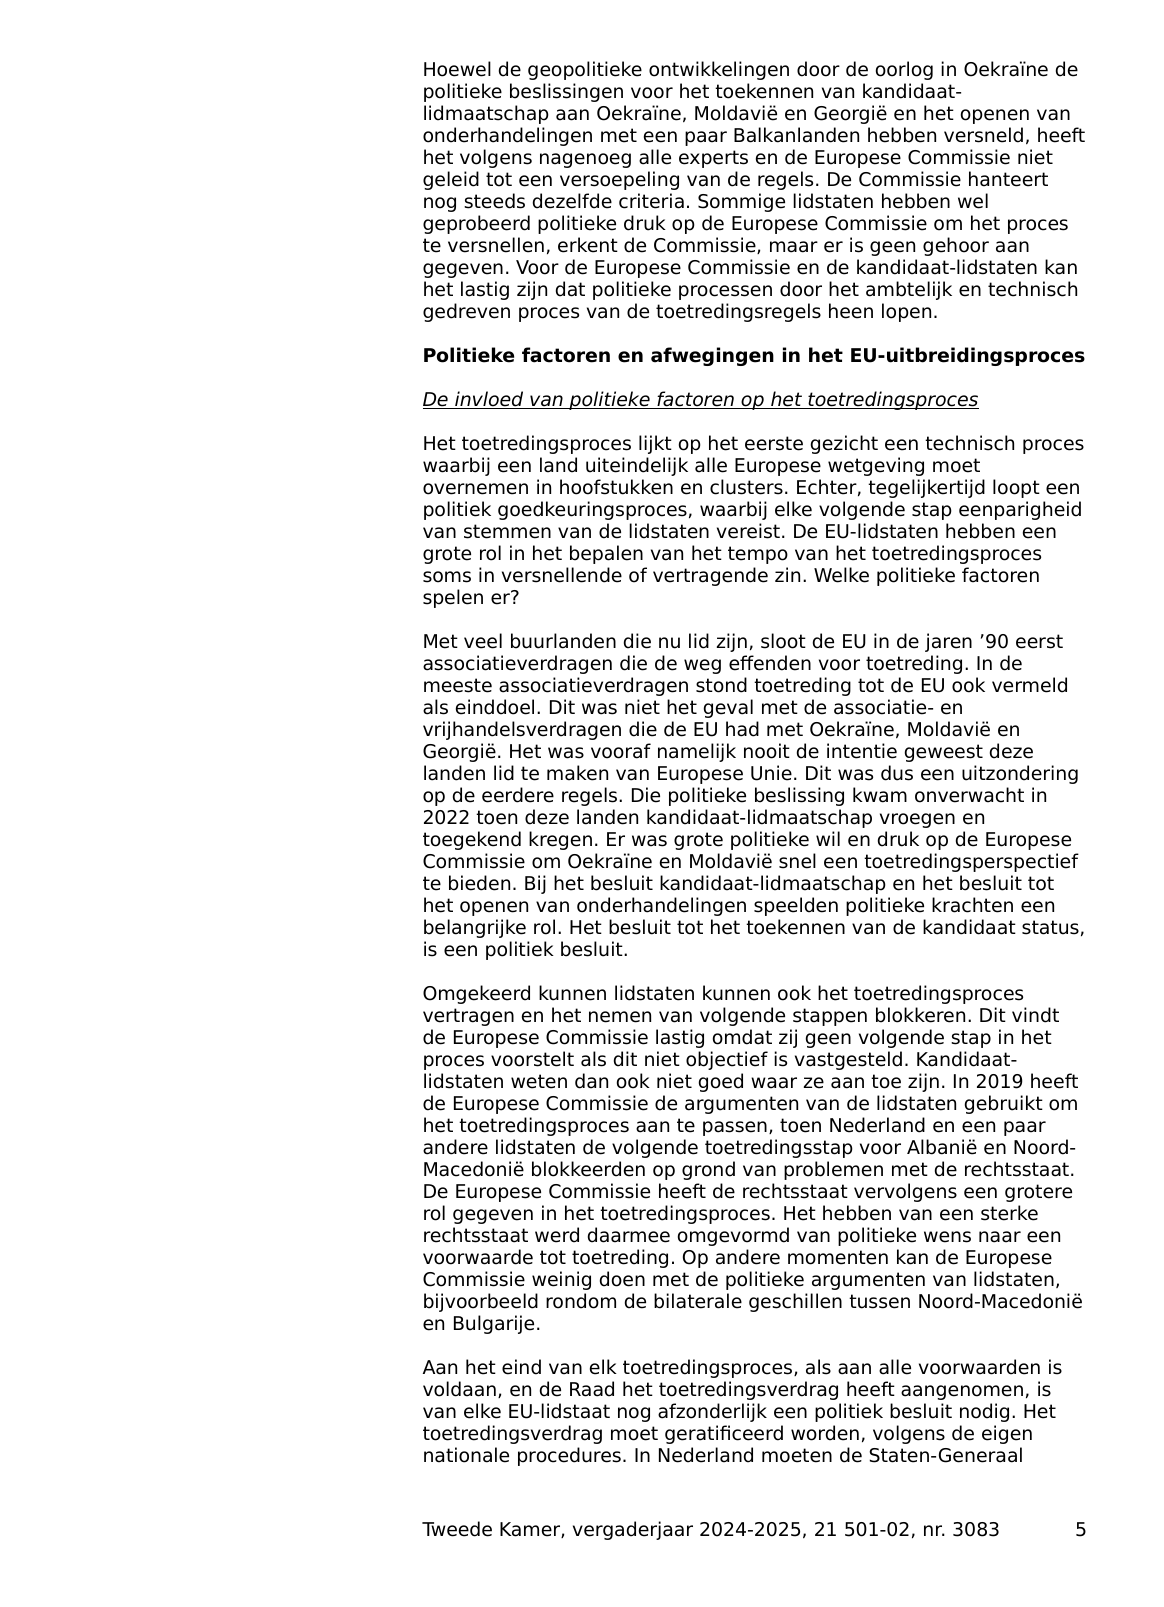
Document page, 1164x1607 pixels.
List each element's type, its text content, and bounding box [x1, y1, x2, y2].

text Omgekeerd kunnen lidstaten kunnen ook het toetredingsproces vertragen en het nemen van volgende stappen blokkeren. Dit vindt de Europese Commissie lastig omdat zij geen volgende stap in het proces voorstelt als dit niet objectief is vastgesteld. Kandidaat-lidstaten weten dan ook niet goed waar ze aan toe zijn. In 2019 heeft de Europese Commissie de argumenten van de lidstaten gebruikt om het toetredingsproces aan te passen, toen Nederland en een paar andere lidstaten de volgende toetredingsstap voor Albanië en Noord-Macedonië blokkeerden op grond van problemen met de rechtsstaat. De Europese Commissie heeft de rechtsstaat vervolgens een grotere rol gegeven in het toetredingsproces. Het hebben van een sterke rechtsstaat werd daarmee omgevormd van politieke wens naar een voorwaarde tot toetreding. Op andere momenten kan de Europese Commissie weinig doen met de politieke argumenten van lidstaten, bijvoorbeeld rondom de bilaterale geschillen tussen Noord-Macedonië en Bulgarije. [422, 983, 1087, 1335]
subtitle De invloed van politieke factoren op het toetredingsproces [422, 389, 1087, 411]
text Het toetredingsproces lijkt op het eerste gezicht een technisch proces waarbij een land uiteindelijk alle Europese wetgeving moet overnemen in hoofstukken en clusters. Echter, tegelijkertijd loopt een politiek goedkeuringsproces, waarbij elke volgende stap eenparigheid van stemmen van de lidstaten vereist. De EU-lidstaten hebben een grote rol in het bepalen van het tempo van het toetredingsproces soms in versnellende of vertragende zin. Welke politieke factoren spelen er? [422, 433, 1087, 609]
text Aan het eind van elk toetredingsproces, als aan alle voorwaarden is voldaan, en de Raad het toetredingsverdrag heeft aangenomen, is van elke EU-lidstaat nog afzonderlijk een politiek besluit nodig. Het toetredingsverdrag moet geratificeerd worden, volgens de eigen nationale procedures. In Nederland moeten de Staten-Generaal [422, 1357, 1087, 1467]
text Hoewel de geopolitieke ontwikkelingen door de oorlog in Oekraïne de politieke beslissingen voor het toekennen van kandidaat-lidmaatschap aan Oekraïne, Moldavië en Georgië en het openen van onderhandelingen met een paar Balkanlanden hebben versneld, heeft het volgens nagenoeg alle experts en de Europese Commissie niet geleid tot een versoepeling van de regels. De Commissie hanteert nog steeds dezelfde criteria. Sommige lidstaten hebben wel geprobeerd politieke druk op de Europese Commissie om het proces te versnellen, erkent de Commissie, maar er is geen gehoor aan gegeven. Voor de Europese Commissie en de kandidaat-lidstaten kan het lastig zijn dat politieke processen door het ambtelijk en technisch gedreven proces van de toetredingsregels heen lopen. [422, 59, 1087, 323]
subtitle Politieke factoren en afwegingen in het EU-uitbreidingsproces [422, 345, 1087, 367]
text Met veel buurlanden die nu lid zijn, sloot de EU in de jaren ’90 eerst associatieverdragen die de weg effenden voor toetreding. In de meeste associatieverdragen stond toetreding tot de EU ook vermeld als einddoel. Dit was niet het geval met de associatie- en vrijhandelsverdragen die de EU had met Oekraïne, Moldavië en Georgië. Het was vooraf namelijk nooit de intentie geweest deze landen lid te maken van Europese Unie. Dit was dus een uitzondering op de eerdere regels. Die politieke beslissing kwam onverwacht in 2022 toen deze landen kandidaat-lidmaatschap vroegen en toegekend kregen. Er was grote politieke wil en druk op de Europese Commissie om Oekraïne en Moldavië snel een toetredingsperspectief te bieden. Bij het besluit kandidaat-lidmaatschap en het besluit tot het openen van onderhandelingen speelden politieke krachten een belangrijke rol. Het besluit tot het toekennen van de kandidaat status, is een politiek besluit. [422, 631, 1087, 961]
